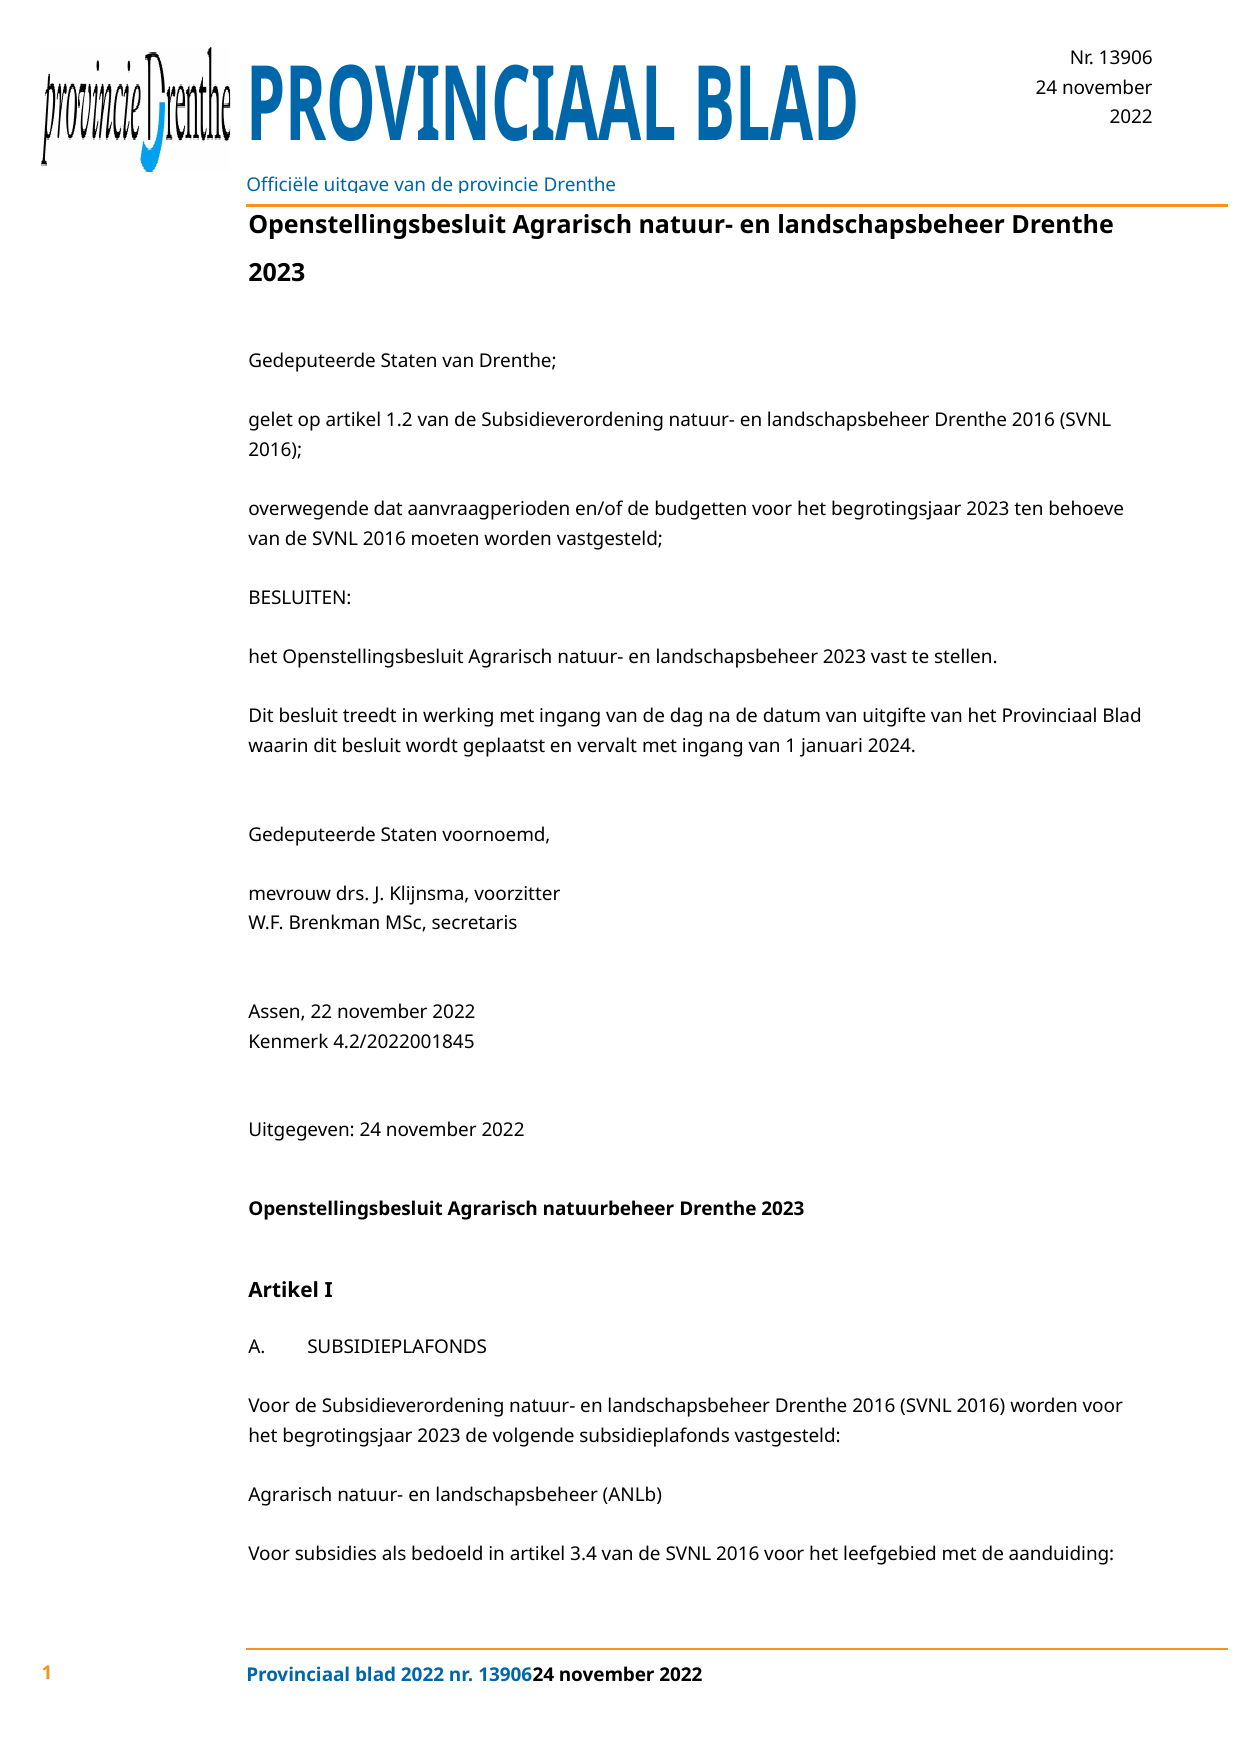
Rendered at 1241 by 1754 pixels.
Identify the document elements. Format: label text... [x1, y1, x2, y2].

text BESLUITEN: [248, 584, 1152, 610]
text overwegende dat aanvraagperioden en/of de budgetten voor het begrotingsjaar 2023 ten behoeve van de SVNL 2016 moeten worden vastgesteld; [248, 495, 1152, 551]
text Gedeputeerde Staten voornoemd, [248, 821, 1152, 847]
text Openstellingsbesluit Agrarisch natuurbeheer Drenthe 2023 [248, 1196, 1152, 1221]
text Artikel I [248, 1276, 1152, 1304]
text Agrarisch natuur- en landschapsbeheer (ANLb) [248, 1481, 1152, 1507]
text Assen, 22 november 2022 [248, 998, 1152, 1024]
text Uitgegeven: 24 november 2022 [248, 1117, 1152, 1142]
text het Openstellingsbesluit Agrarisch natuur- en landschapsbeheer 2023 vast te stellen. [248, 643, 1152, 669]
text Dit besluit treedt in werking met ingang van de dag na de datum van uitgifte van het Provinciaal Blad waarin dit besluit wordt geplaatst en vervalt met ingang van 1 januari 2024. [248, 702, 1152, 758]
text W.F. Brenkman MSc, secretaris [248, 909, 1152, 935]
picture [41, 47, 231, 172]
list SUBSIDIEPLAFONDS [248, 1333, 1152, 1359]
text Openstellingsbesluit Agrarisch natuur- en landschapsbeheer Drenthe 2023 [248, 207, 1152, 288]
text Gedeputeerde Staten van Drenthe; [248, 347, 1152, 373]
text mevrouw drs. J. Klijnsma, voorzitter [248, 880, 1152, 906]
text Voor subsidies als bedoeld in artikel 3.4 van de SVNL 2016 voor het leefgebied met de aanduiding: [248, 1541, 1152, 1566]
text gelet op artikel 1.2 van de Subsidieverordening natuur- en landschapsbeheer Drenthe 2016 (SVNL 2016); [248, 407, 1152, 462]
text Kenmerk 4.2/2022001845 [248, 1028, 1152, 1054]
text Voor de Subsidieverordening natuur- en landschapsbeheer Drenthe 2016 (SVNL 2016) worden voor het begrotingsjaar 2023 de volgende subsidieplafonds vastgesteld: [248, 1393, 1152, 1448]
